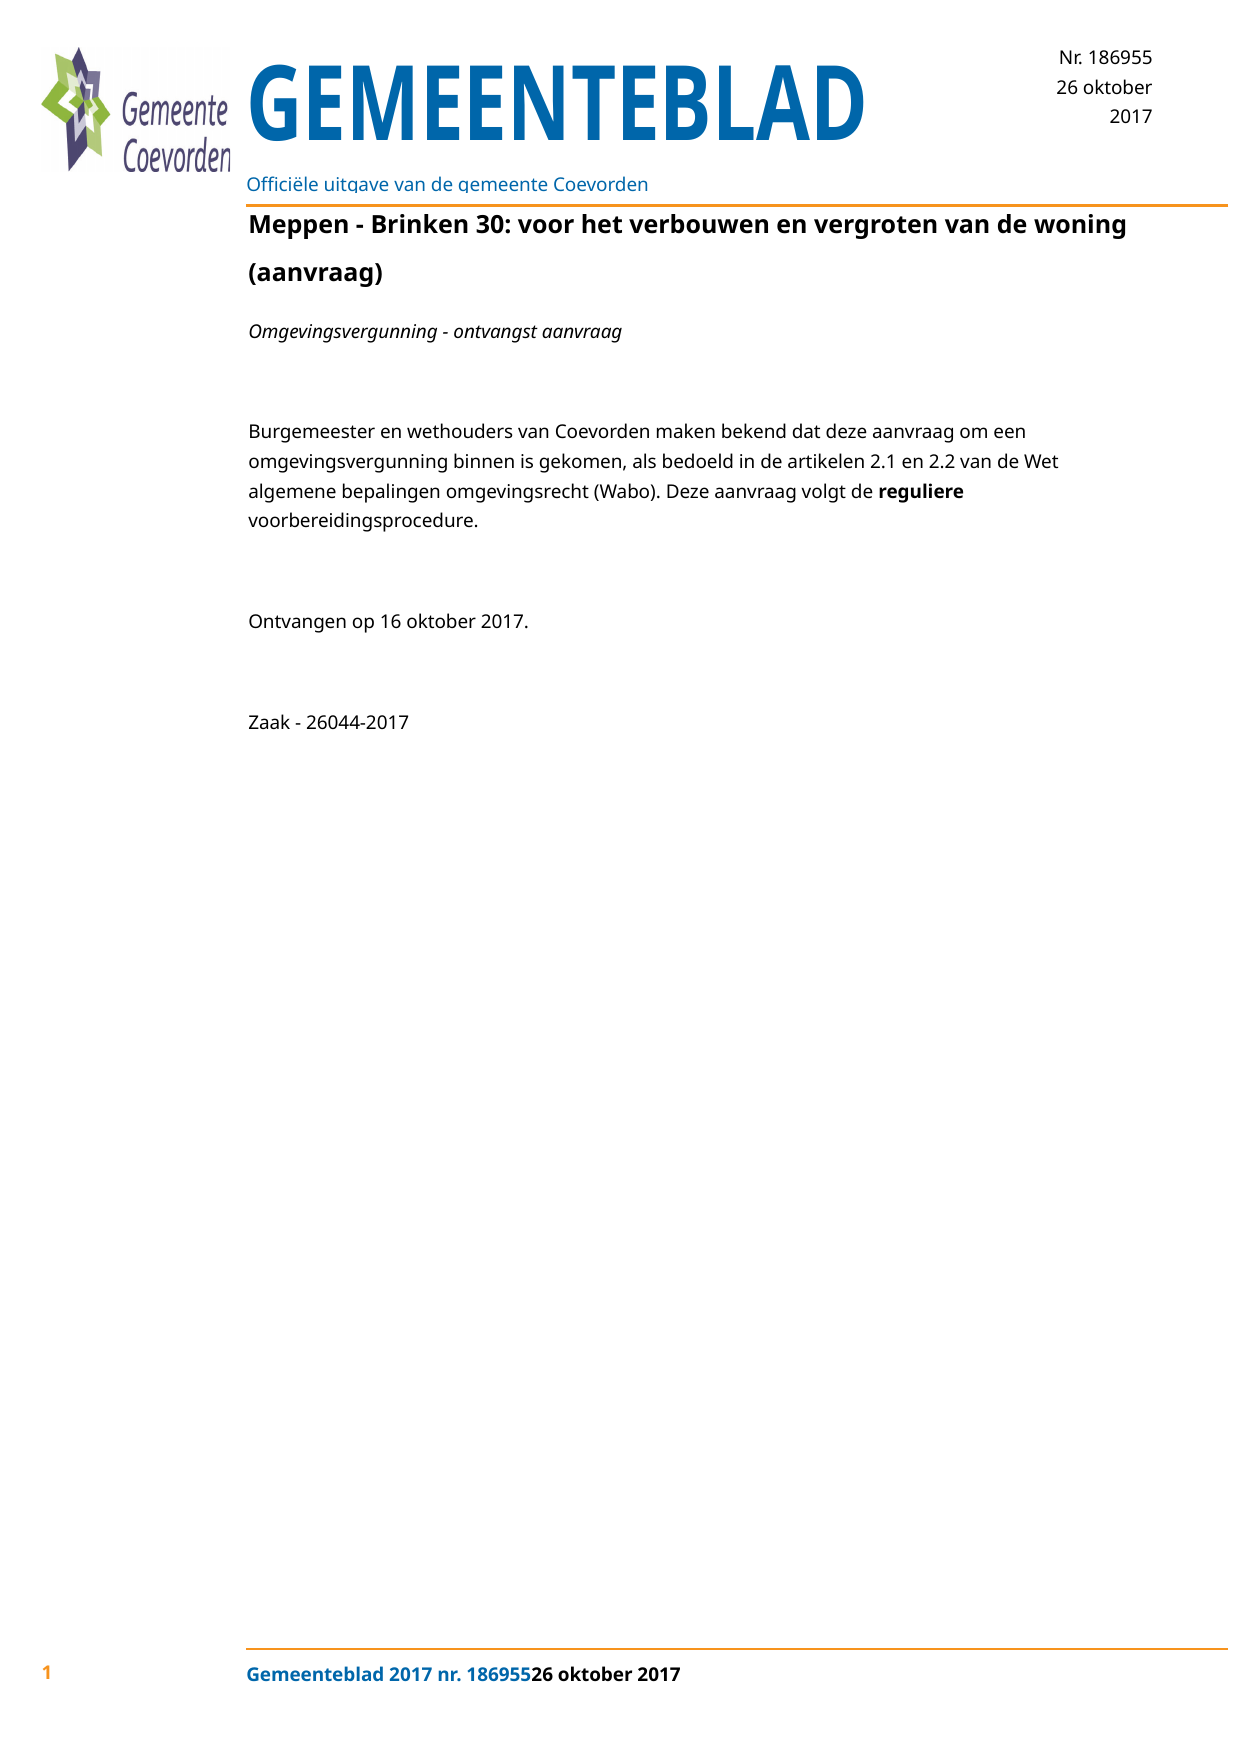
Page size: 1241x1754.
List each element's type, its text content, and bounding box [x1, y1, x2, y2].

text Zaak - 26044-2017 [248, 709, 1152, 735]
text Meppen - Brinken 30: voor het verbouwen en vergroten van de woning (aanvraag) [248, 207, 1152, 288]
picture [41, 47, 231, 172]
text Omgevingsvergunning - ontvangst aanvraag [248, 318, 1152, 344]
text Burgemeester en wethouders van Coevorden maken bekend dat deze aanvraag om een omgevingsvergunning binnen is gekomen, als bedoeld in de artikelen 2.1 en 2.2 van de Wet algemene bepalingen omgevingsrecht (Wabo). Deze aanvraag volgt de reguliere voorbereidingsprocedure. [248, 419, 1152, 533]
text Ontvangen op 16 oktober 2017. [248, 608, 1152, 634]
